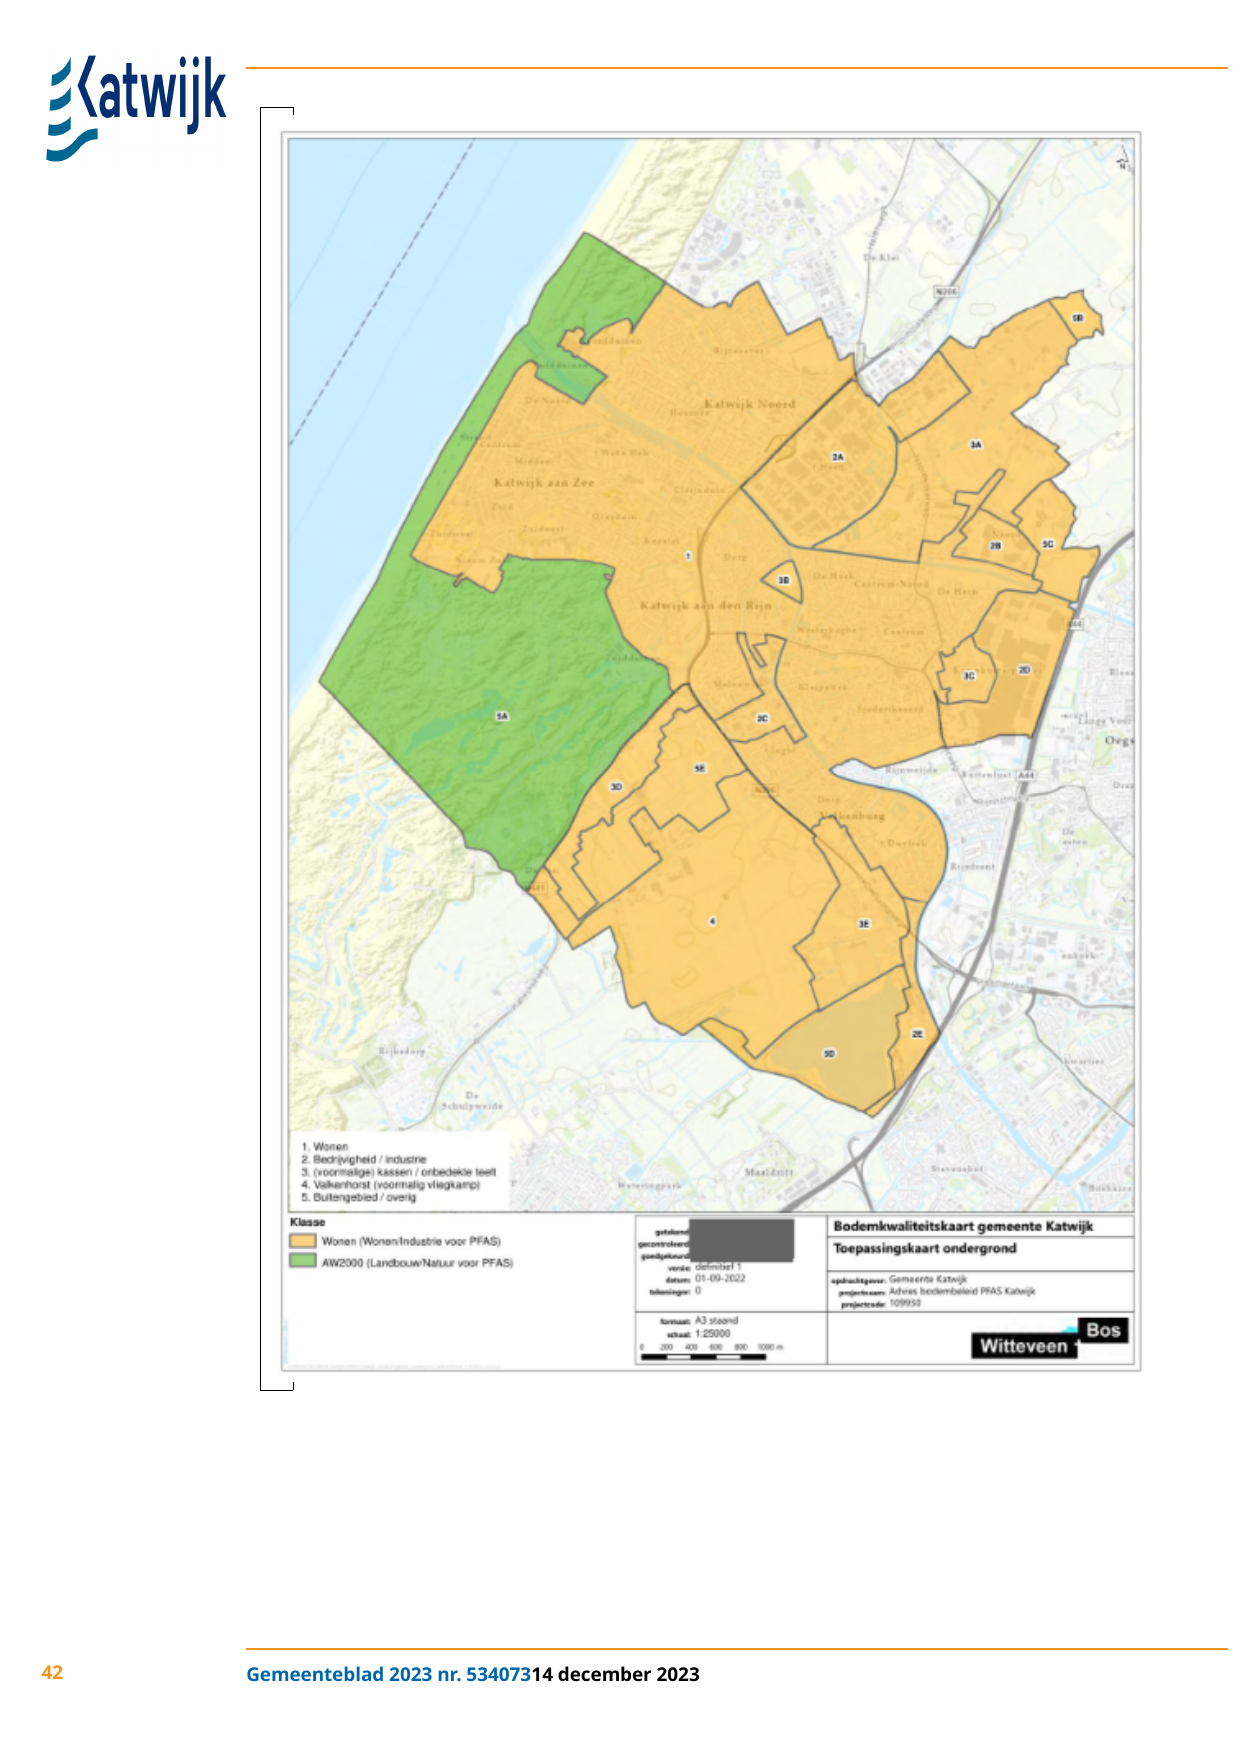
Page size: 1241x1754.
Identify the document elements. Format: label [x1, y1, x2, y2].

picture [268, 115, 1155, 1382]
picture [41, 47, 231, 172]
